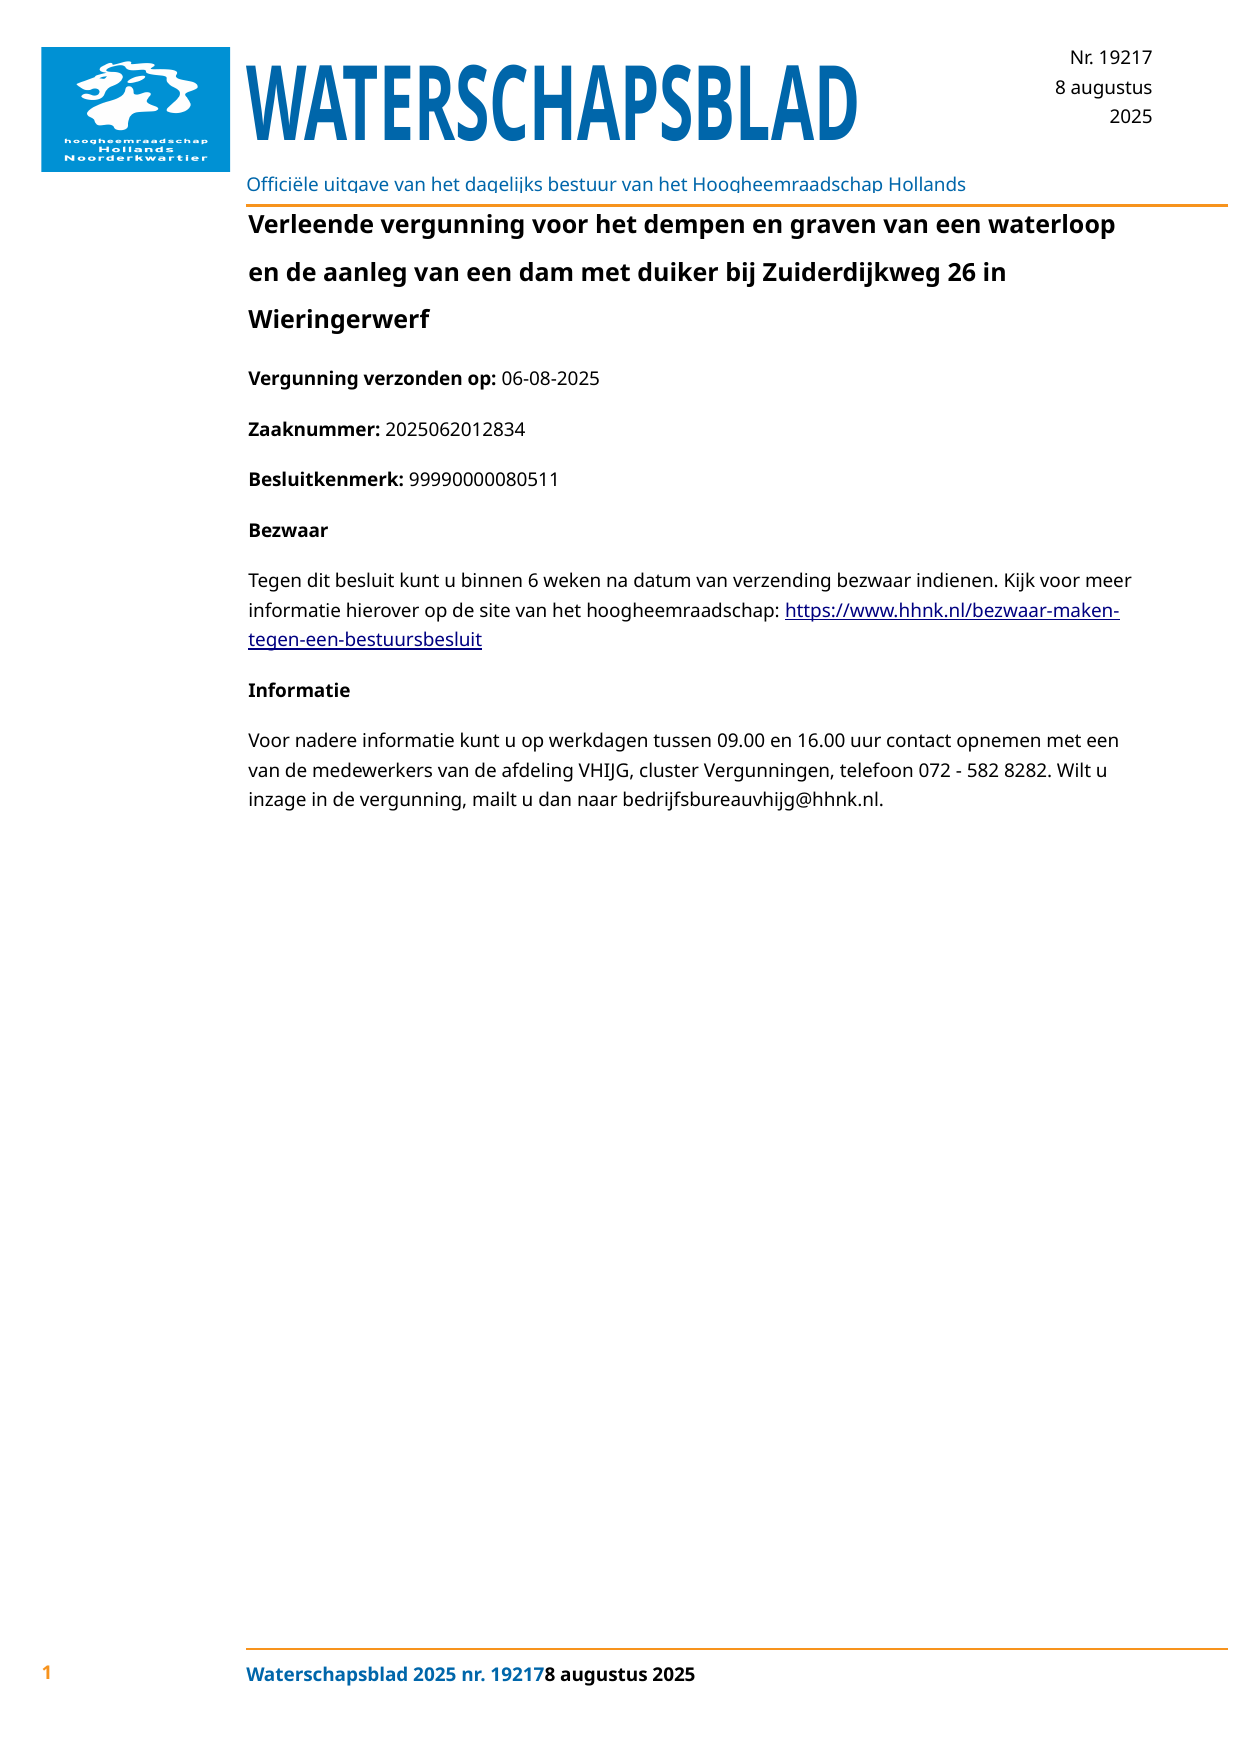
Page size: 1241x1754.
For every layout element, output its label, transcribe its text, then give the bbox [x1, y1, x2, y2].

picture [129, 76, 144, 82]
text Tegen dit besluit kunt u binnen 6 weken na datum van verzending bezwaar indienen. Kijk voor meer informatie hierover op de site van het hoogheemraadschap: https://www.hhnk.nl/bezwaar-maken-tegen-een-bestuursbesluit [248, 567, 1152, 652]
text Informatie [248, 677, 1152, 702]
picture [78, 64, 122, 99]
text Vergunning verzonden op: 06-08-2025 [248, 366, 1152, 391]
text Verleende vergunning voor het dempen en graven van een waterloop en de aanleg van een dam met duiker bij Zuiderdijkweg 26 in Wieringerwerf [248, 207, 1152, 336]
text Besluitkenmerk: 99990000080511 [248, 466, 1152, 492]
text Bezwaar [248, 517, 1152, 542]
picture [118, 62, 197, 112]
picture [88, 87, 157, 130]
text Zaaknummer: 2025062012834 [248, 416, 1152, 442]
text Voor nadere informatie kunt u op werkdagen tussen 09.00 en 16.00 uur contact opnemen met een van de medewerkers van de afdeling VHIJG, cluster Vergunningen, telefoon 072 - 582 8282. Wilt u inzage in de vergunning, mailt u dan naar bedrijfsbureauvhijg@hhnk.nl. [248, 727, 1152, 812]
